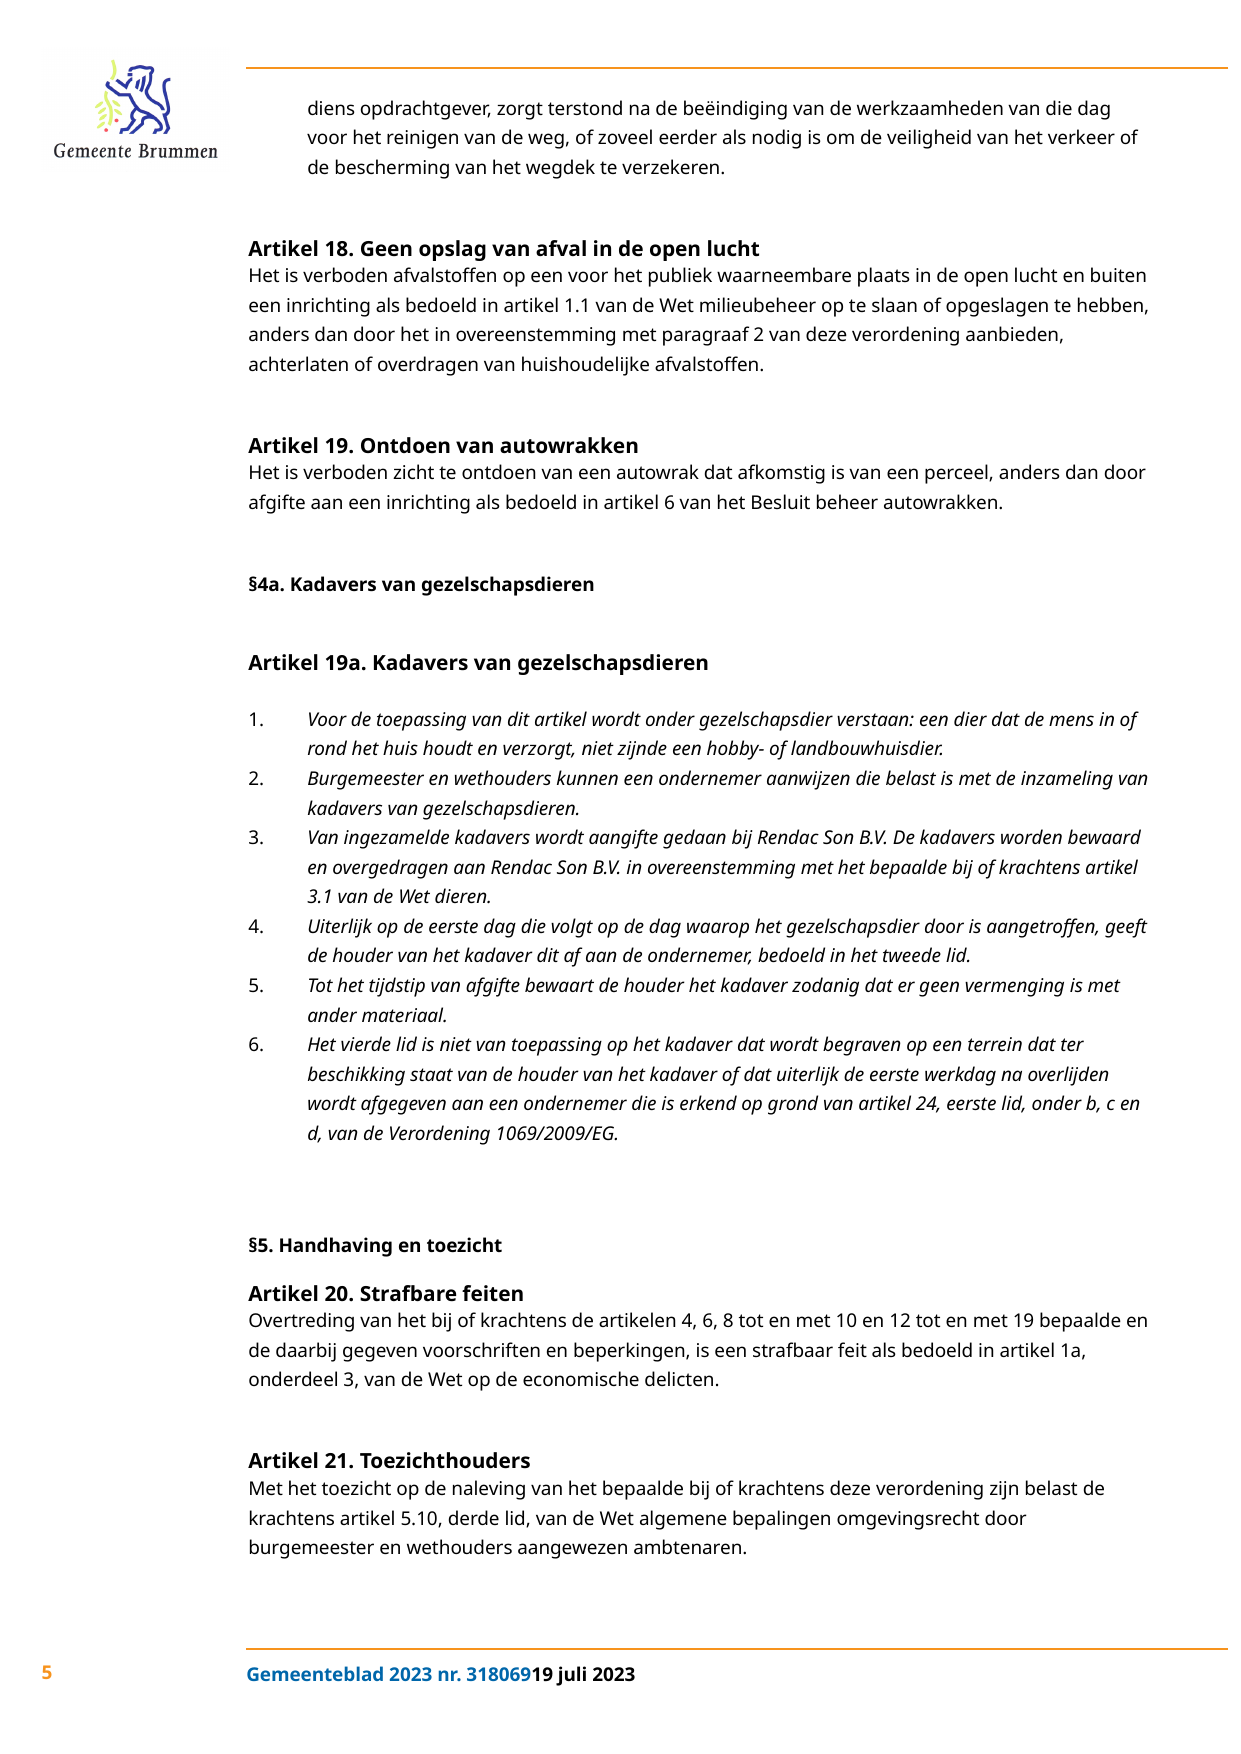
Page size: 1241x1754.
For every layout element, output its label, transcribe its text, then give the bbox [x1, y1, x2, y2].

list Uiterlijk op de eerste dag die volgt op de dag waarop het gezelschapsdier door is aangetroffen, geeft de houder van het kadaver dit af aan de ondernemer, bedoeld in het tweede lid. [248, 913, 1152, 968]
text Artikel 19. Ontdoen van autowrakken [248, 431, 1152, 459]
text Artikel 20. Strafbare feiten [248, 1279, 1152, 1307]
text Het is verboden zicht te ontdoen van een autowrak dat afkomstig is van een perceel, anders dan door afgifte aan een inrichting als bedoeld in artikel 6 van het Besluit beheer autowrakken. [248, 459, 1152, 515]
text Met het toezicht op de naleving van het bepaalde bij of krachtens deze verordening zijn belast de krachtens artikel 5.10, derde lid, van de Wet algemene bepalingen omgevingsrecht door burgemeester en wethouders aangewezen ambtenaren. [248, 1475, 1152, 1560]
list Tot het tijdstip van afgifte bewaart de houder het kadaver zodanig dat er geen vermenging is met ander materiaal. [248, 972, 1152, 1028]
text Het is verboden afvalstoffen op een voor het publiek waarneembare plaats in de open lucht en buiten een inrichting als bedoeld in artikel 1.1 van de Wet milieubeheer op te slaan of opgeslagen te hebben, anders dan door het in overeenstemming met paragraaf 2 van deze verordening aanbieden, achterlaten of overdragen van huishoudelijke afvalstoffen. [248, 262, 1152, 377]
text Overtreding van het bij of krachtens de artikelen 4, 6, 8 tot en met 10 en 12 tot en met 19 bepaalde en de daarbij gegeven voorschriften en beperkingen, is een strafbaar feit als bedoeld in artikel 1a, onderdeel 3, van de Wet op de economische delicten. [248, 1307, 1152, 1392]
text §4a. Kadavers van gezelschapsdieren [248, 569, 1152, 598]
list Voor de toepassing van dit artikel wordt onder gezelschapsdier verstaan: een dier dat de mens in of rond het huis houdt en verzorgt, niet zijnde een hobby- of landbouwhuisdier. [248, 706, 1152, 761]
text Artikel 18. Geen opslag van afval in de open lucht [248, 234, 1152, 262]
text Artikel 21. Toezichthouders [248, 1447, 1152, 1475]
list Van ingezamelde kadavers wordt aangifte gedaan bij Rendac Son B.V. De kadavers worden bewaard en overgedragen aan Rendac Son B.V. in overeenstemming met het bepaalde bij of krachtens artikel 3.1 van de Wet dieren. [248, 824, 1152, 909]
list diens opdrachtgever, zorgt terstond na de beëindiging van de werkzaamheden van die dag voor het reinigen van de weg, of zoveel eerder als nodig is om de veiligheid van het verkeer of de bescherming van het wegdek te verzekeren. [248, 95, 1152, 180]
list Burgemeester en wethouders kunnen een ondernemer aanwijzen die belast is met de inzameling van kadavers van gezelschapsdieren. [248, 765, 1152, 821]
text Artikel 19a. Kadavers van gezelschapsdieren [248, 648, 1152, 676]
list Het vierde lid is niet van toepassing op het kadaver dat wordt begraven op een terrein dat ter beschikking staat van de houder van het kadaver of dat uiterlijk de eerste werkdag na overlijden wordt afgegeven aan een ondernemer die is erkend op grond van artikel 24, eerste lid, onder b, c en d, van de Verordening 1069/2009/EG. [248, 1031, 1152, 1146]
picture [41, 47, 231, 172]
text §5. Handhaving en toezicht [248, 1230, 1152, 1258]
